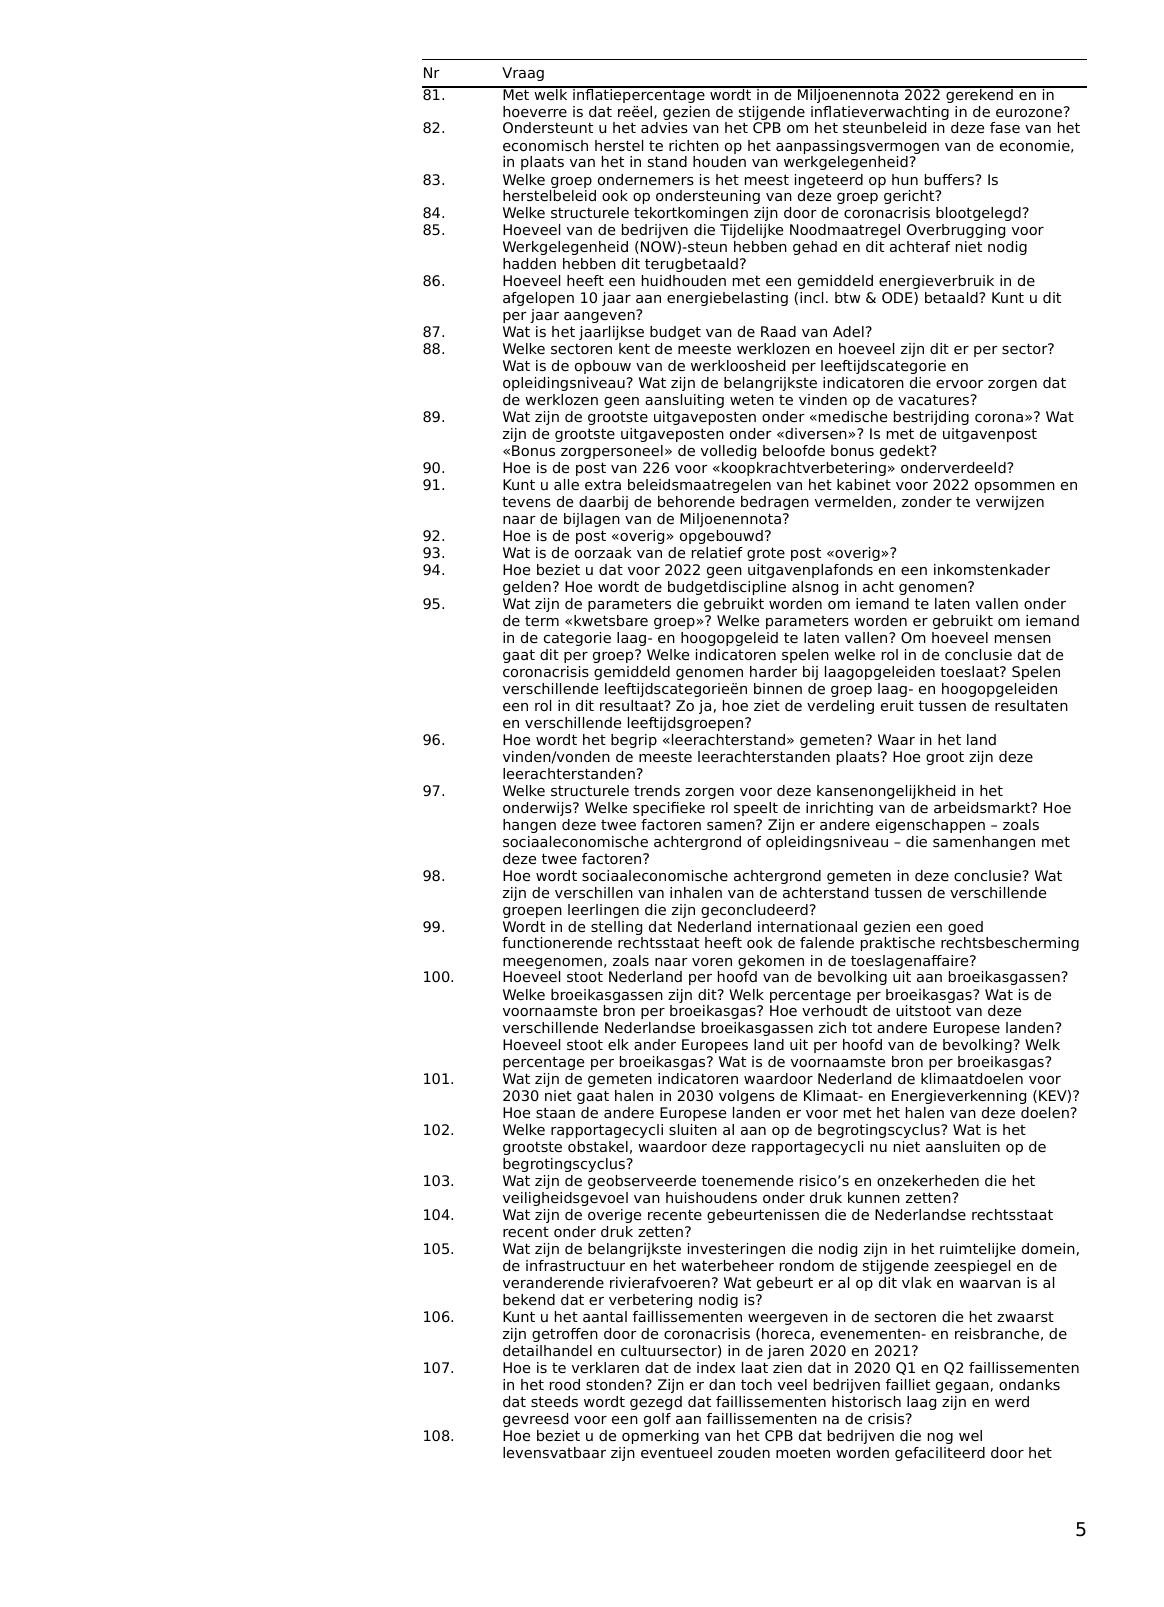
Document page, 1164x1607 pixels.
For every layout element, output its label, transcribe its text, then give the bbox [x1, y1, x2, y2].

table_cell 105. [422, 1241, 496, 1309]
table_cell Wat is het jaarlijkse budget van de Raad van Adel? [496, 324, 1087, 341]
table_cell Hoe wordt sociaaleconomische achtergrond gemeten in deze conclusie? Wat zijn de verschillen van inhalen van de achterstand tussen de verschillende groepen leerlingen die zijn geconcludeerd? [496, 868, 1087, 918]
table_header Vraag [496, 60, 1087, 86]
table_cell Hoeveel van de bedrijven die Tijdelijke Noodmaatregel Overbrugging voor Werkgelegenheid (NOW)-steun hebben gehad en dit achteraf niet nodig hadden hebben dit terugbetaald? [496, 222, 1087, 273]
table_cell Ondersteunt u het advies van het CPB om het steunbeleid in deze fase van het economisch herstel te richten op het aanpassingsvermogen van de economie, in plaats van het in stand houden van werkgelegenheid? [496, 120, 1087, 171]
table_cell Wat is de oorzaak van de relatief grote post «overig»? [496, 545, 1087, 562]
table_cell 97. [422, 783, 496, 867]
table_cell 99. [422, 919, 496, 969]
table_header Nr [422, 60, 496, 86]
table_cell 108. [422, 1428, 496, 1462]
table_cell 100. [422, 969, 496, 1071]
table_cell 93. [422, 545, 496, 562]
table_cell Hoe beziet u dat voor 2022 geen uitgavenplafonds en een inkomstenkader gelden? Hoe wordt de budgetdiscipline alsnog in acht genomen? [496, 562, 1087, 596]
table_cell 104. [422, 1207, 496, 1241]
table_cell 96. [422, 732, 496, 783]
table_cell 106. [422, 1309, 496, 1360]
table_cell 85. [422, 222, 496, 273]
table_cell 103. [422, 1173, 496, 1207]
table_cell 82. [422, 120, 496, 171]
table_cell 91. [422, 477, 496, 528]
table_cell Kunt u alle extra beleidsmaatregelen van het kabinet voor 2022 opsommen en tevens de daarbij de behorende bedragen vermelden, zonder te verwijzen naar de bijlagen van de Miljoenennota? [496, 477, 1087, 528]
table_cell Hoe is de post van 226 voor «koopkrachtverbetering» onderverdeeld? [496, 460, 1087, 477]
table_cell 90. [422, 460, 496, 477]
table_cell 102. [422, 1122, 496, 1173]
table_cell Wat zijn de overige recente gebeurtenissen die de Nederlandse rechtsstaat recent onder druk zetten? [496, 1207, 1087, 1241]
table_cell Welke rapportagecycli sluiten al aan op de begrotingscyclus? Wat is het grootste obstakel, waardoor deze rapportagecycli nu niet aansluiten op de begrotingscyclus? [496, 1122, 1087, 1173]
table_cell 84. [422, 205, 496, 222]
table_cell 92. [422, 528, 496, 545]
table_cell Wat zijn de geobserveerde toenemende risico’s en onzekerheden die het veiligheidsgevoel van huishoudens onder druk kunnen zetten? [496, 1173, 1087, 1207]
table_cell Kunt u het aantal faillissementen weergeven in de sectoren die het zwaarst zijn getroffen door de coronacrisis (horeca, evenementen- en reisbranche, de detailhandel en cultuursector) in de jaren 2020 en 2021? [496, 1309, 1087, 1360]
table_cell 95. [422, 596, 496, 732]
table_cell Hoe wordt het begrip «leerachterstand» gemeten? Waar in het land vinden/vonden de meeste leerachterstanden plaats? Hoe groot zijn deze leerachterstanden? [496, 732, 1087, 783]
table_cell Welke structurele tekortkomingen zijn door de coronacrisis blootgelegd? [496, 205, 1087, 222]
table_cell 83. [422, 171, 496, 205]
table_cell Welke structurele trends zorgen voor deze kansenongelijkheid in het onderwijs? Welke specifieke rol speelt de inrichting van de arbeidsmarkt? Hoe hangen deze twee factoren samen? Zijn er andere eigenschappen – zoals sociaaleconomische achtergrond of opleidingsniveau – die samenhangen met deze twee factoren? [496, 783, 1087, 867]
table_cell Hoeveel heeft een huidhouden met een gemiddeld energieverbruik in de afgelopen 10 jaar aan energiebelasting (incl. btw & ODE) betaald? Kunt u dit per jaar aangeven? [496, 273, 1087, 324]
table_cell Welke sectoren kent de meeste werklozen en hoeveel zijn dit er per sector? Wat is de opbouw van de werkloosheid per leeftijdscategorie en opleidingsniveau? Wat zijn de belangrijkste indicatoren die ervoor zorgen dat de werklozen geen aansluiting weten te vinden op de vacatures? [496, 341, 1087, 409]
table_cell Hoeveel stoot Nederland per hoofd van de bevolking uit aan broeikasgassen? Welke broeikasgassen zijn dit? Welk percentage per broeikasgas? Wat is de voornaamste bron per broeikasgas? Hoe verhoudt de uitstoot van deze verschillende Nederlandse broeikasgassen zich tot andere Europese landen? Hoeveel stoot elk ander Europees land uit per hoofd van de bevolking? Welk percentage per broeikasgas? Wat is de voornaamste bron per broeikasgas? [496, 969, 1087, 1071]
table_cell Hoe is te verklaren dat de index laat zien dat in 2020 Q1 en Q2 faillissementen in het rood stonden? Zijn er dan toch veel bedrijven failliet gegaan, ondanks dat steeds wordt gezegd dat faillissementen historisch laag zijn en werd gevreesd voor een golf aan faillissementen na de crisis? [496, 1360, 1087, 1428]
table_cell 81. [422, 88, 496, 120]
table_cell Welke groep ondernemers is het meest ingeteerd op hun buffers? Is herstelbeleid ook op ondersteuning van deze groep gericht? [496, 171, 1087, 205]
table_cell 87. [422, 324, 496, 341]
table_cell Hoe beziet u de opmerking van het CPB dat bedrijven die nog wel levensvatbaar zijn eventueel zouden moeten worden gefaciliteerd door het [496, 1428, 1087, 1462]
table_cell 101. [422, 1071, 496, 1122]
table_cell 86. [422, 273, 496, 324]
table_cell Wat zijn de parameters die gebruikt worden om iemand te laten vallen onder de term «kwetsbare groep»? Welke parameters worden er gebruikt om iemand in de categorie laag- en hoogopgeleid te laten vallen? Om hoeveel mensen gaat dit per groep? Welke indicatoren spelen welke rol in de conclusie dat de coronacrisis gemiddeld genomen harder bij laagopgeleiden toeslaat? Spelen verschillende leeftijdscategorieën binnen de groep laag- en hoogopgeleiden een rol in dit resultaat? Zo ja, hoe ziet de verdeling eruit tussen de resultaten en verschillende leeftijdsgroepen? [496, 596, 1087, 732]
table_cell Wat zijn de belangrijkste investeringen die nodig zijn in het ruimtelijke domein, de infrastructuur en het waterbeheer rondom de stijgende zeespiegel en de veranderende rivierafvoeren? Wat gebeurt er al op dit vlak en waarvan is al bekend dat er verbetering nodig is? [496, 1241, 1087, 1309]
table_cell 89. [422, 409, 496, 460]
table_cell 98. [422, 868, 496, 918]
table_cell Wat zijn de grootste uitgaveposten onder «medische bestrijding corona»? Wat zijn de grootste uitgaveposten onder «diversen»? Is met de uitgavenpost «Bonus zorgpersoneel» de volledig beloofde bonus gedekt? [496, 409, 1087, 460]
table_cell Wat zijn de gemeten indicatoren waardoor Nederland de klimaatdoelen voor 2030 niet gaat halen in 2030 volgens de Klimaat- en Energieverkenning (KEV)? Hoe staan de andere Europese landen er voor met het halen van deze doelen? [496, 1071, 1087, 1122]
table_cell 94. [422, 562, 496, 596]
table_cell Met welk inflatiepercentage wordt in de Miljoenennota 2022 gerekend en in hoeverre is dat reëel, gezien de stijgende inflatieverwachting in de eurozone? [496, 88, 1087, 120]
table_cell 88. [422, 341, 496, 409]
table_cell Hoe is de post «overig» opgebouwd? [496, 528, 1087, 545]
table_cell Wordt in de stelling dat Nederland internationaal gezien een goed functionerende rechtsstaat heeft ook de falende praktische rechtsbescherming meegenomen, zoals naar voren gekomen in de toeslagenaffaire? [496, 919, 1087, 969]
table_cell 107. [422, 1360, 496, 1428]
